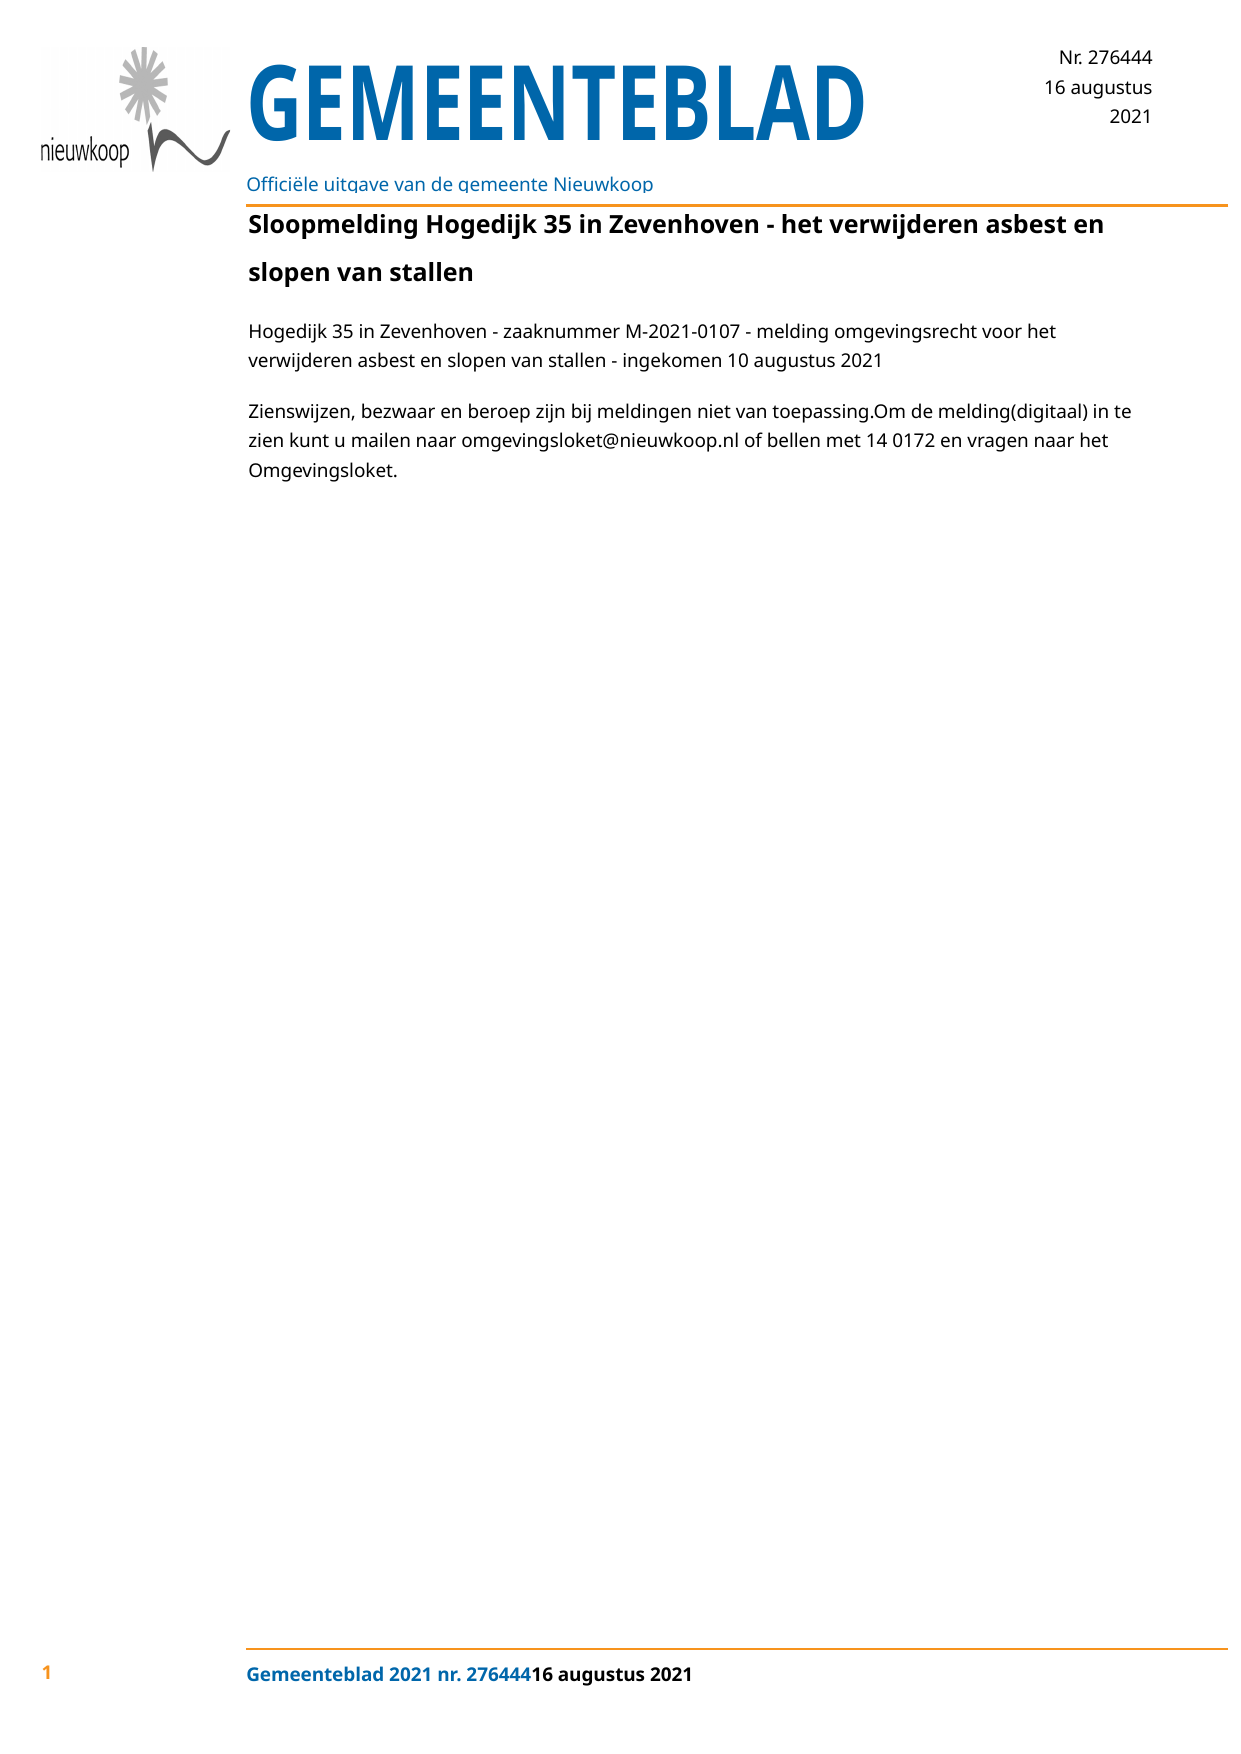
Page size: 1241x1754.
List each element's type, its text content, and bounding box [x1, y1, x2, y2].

text Sloopmelding Hogedijk 35 in Zevenhoven - het verwijderen asbest en slopen van stallen [248, 207, 1152, 288]
picture [41, 47, 231, 172]
text Hogedijk 35 in Zevenhoven - zaaknummer M-2021-0107 - melding omgevingsrecht voor het verwijderen asbest en slopen van stallen - ingekomen 10 augustus 2021 [248, 318, 1152, 373]
text Zienswijzen, bezwaar en beroep zijn bij meldingen niet van toepassing.Om de melding(digitaal) in te zien kunt u mailen naar omgevingsloket@nieuwkoop.nl of bellen met 14 0172 en vragen naar het Omgevingsloket. [248, 398, 1152, 483]
